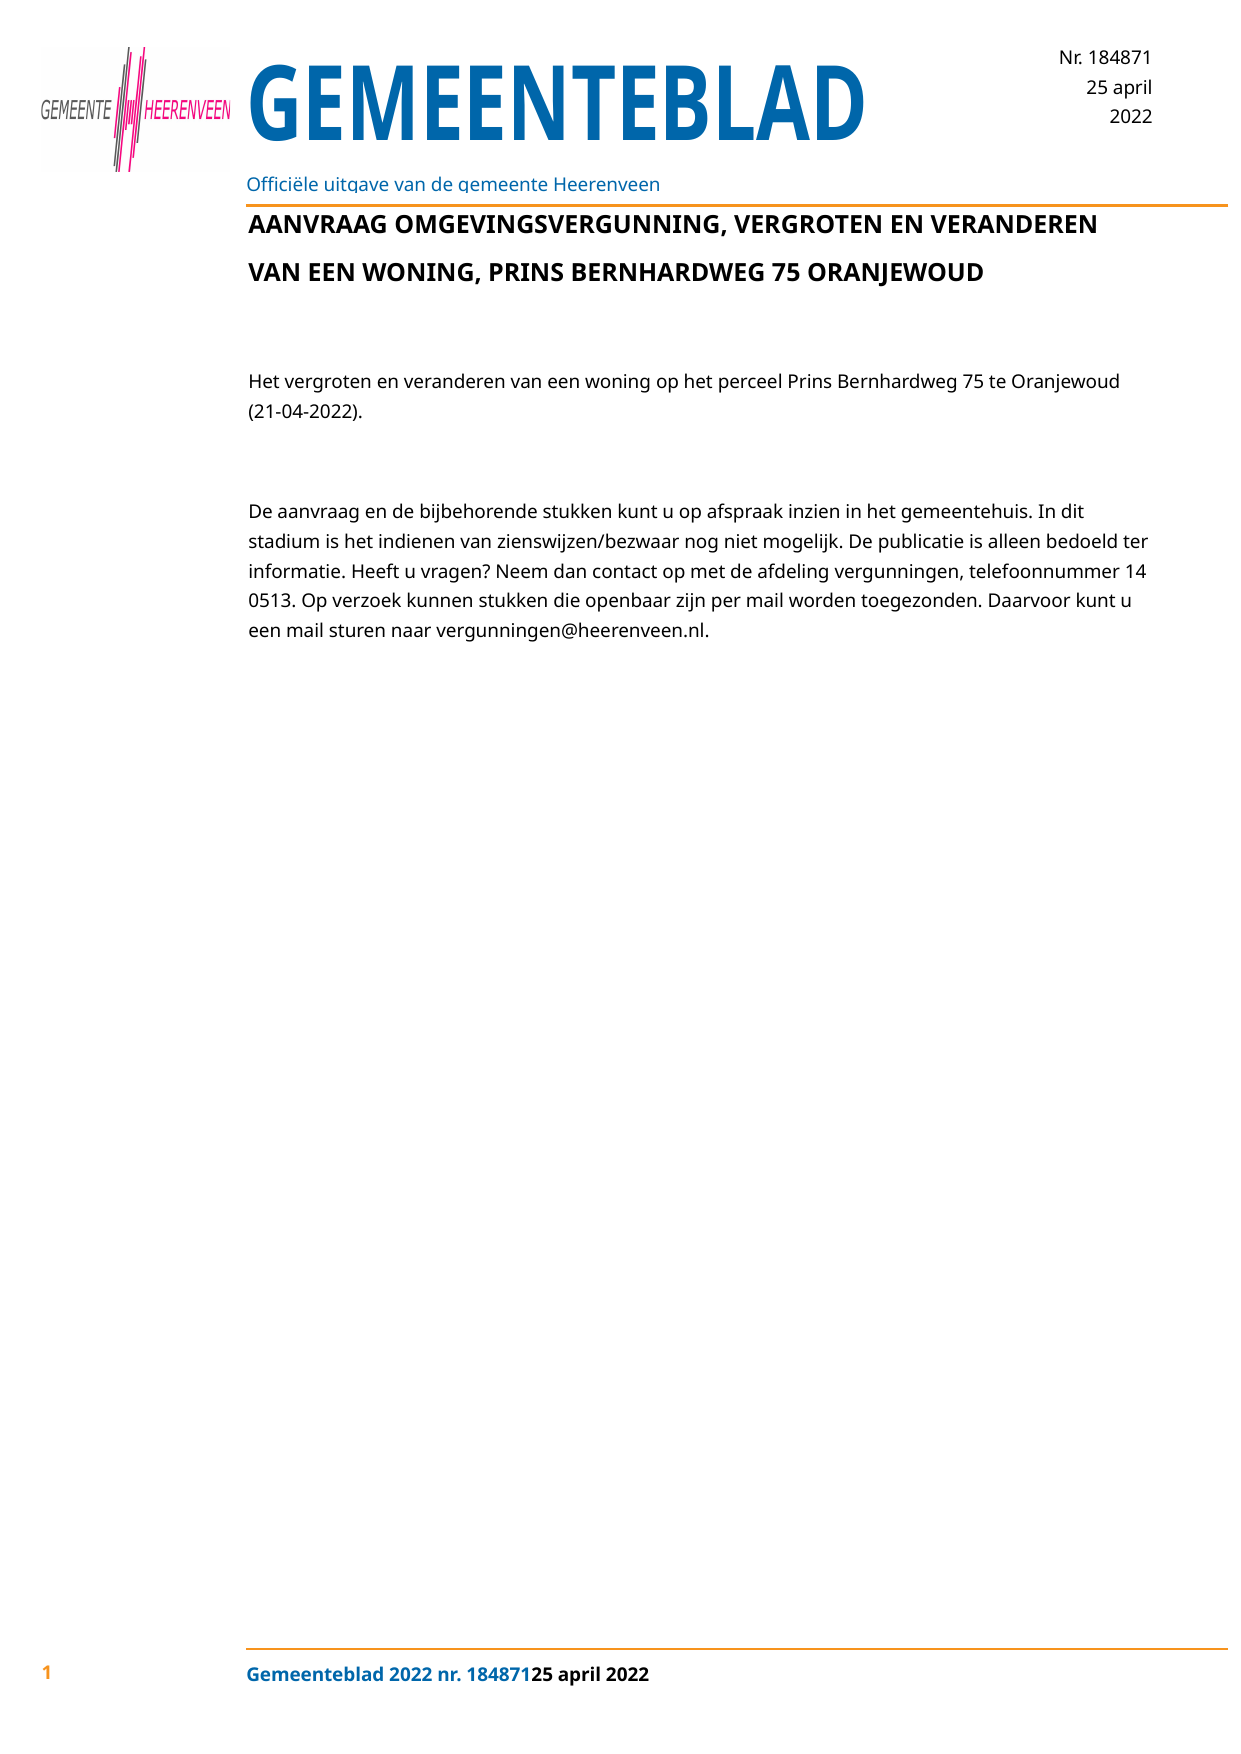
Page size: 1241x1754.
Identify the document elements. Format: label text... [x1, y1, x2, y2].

text Het vergroten en veranderen van een woning op het perceel Prins Bernhardweg 75 te Oranjewoud (21-04-2022). [248, 368, 1152, 424]
picture [41, 47, 231, 172]
text AANVRAAG OMGEVINGSVERGUNNING, VERGROTEN EN VERANDEREN VAN EEN WONING, PRINS BERNHARDWEG 75 ORANJEWOUD [248, 207, 1152, 288]
text De aanvraag en de bijbehorende stukken kunt u op afspraak inzien in het gemeentehuis. In dit stadium is het indienen van zienswijzen/bezwaar nog niet mogelijk. De publicatie is alleen bedoeld ter informatie. Heeft u vragen? Neem dan contact op met de afdeling vergunningen, telefoonnummer 14 0513. Op verzoek kunnen stukken die openbaar zijn per mail worden toegezonden. Daarvoor kunt u een mail sturen naar vergunningen@heerenveen.nl. [248, 499, 1152, 643]
